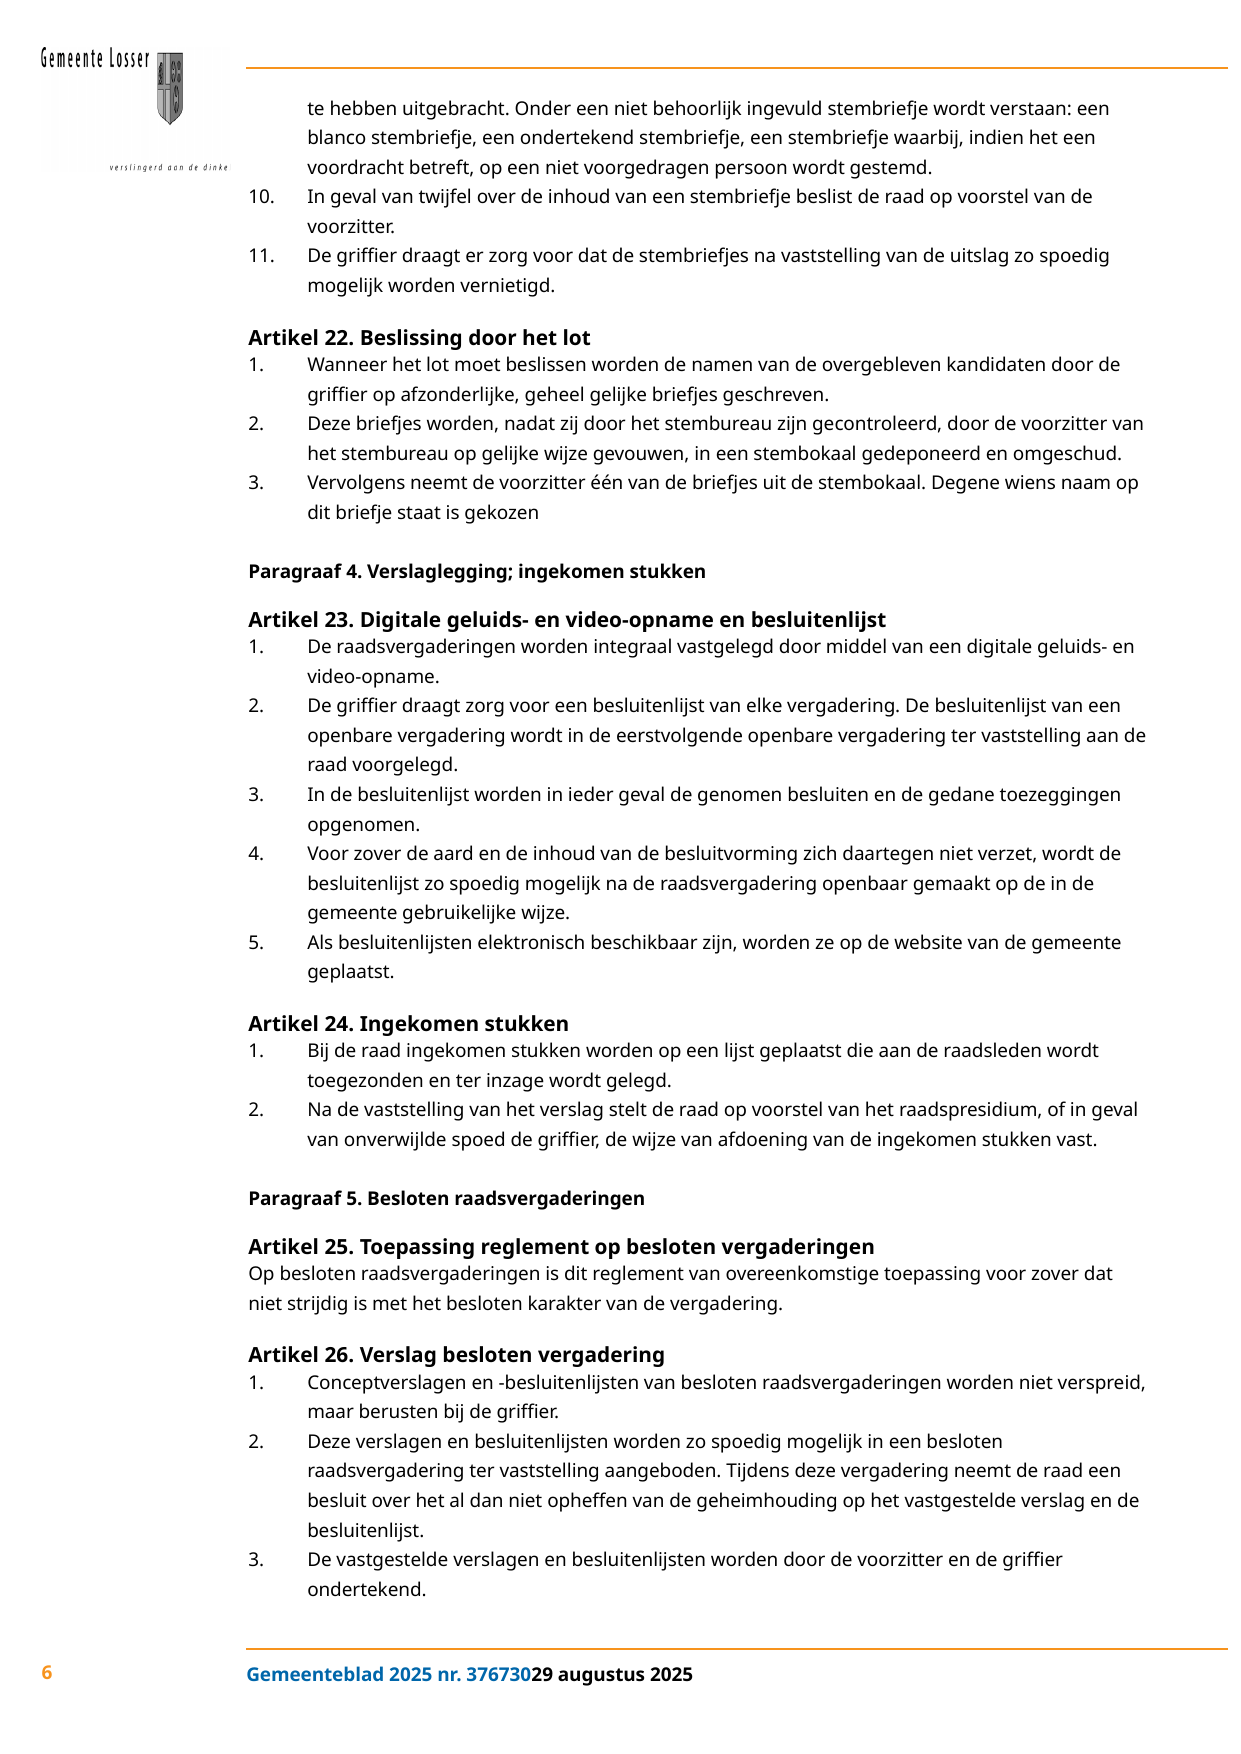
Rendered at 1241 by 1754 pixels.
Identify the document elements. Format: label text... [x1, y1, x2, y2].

list te hebben uitgebracht. Onder een niet behoorlijk ingevuld stembriefje wordt verstaan: een blanco stembriefje, een ondertekend stembriefje, een stembriefje waarbij, indien het een voordracht betreft, op een niet voorgedragen persoon wordt gestemd. [248, 95, 1152, 180]
text Paragraaf 5. Besloten raadsvergaderingen [248, 1185, 1152, 1211]
list De griffier draagt er zorg voor dat de stembriefjes na vaststelling van de uitslag zo spoedig mogelijk worden vernietigd. [248, 243, 1152, 298]
list Als besluitenlijsten elektronisch beschikbaar zijn, worden ze op de website van de gemeente geplaatst. [248, 929, 1152, 984]
list Bij de raad ingekomen stukken worden op een lijst geplaatst die aan de raadsleden wordt toegezonden en ter inzage wordt gelegd. [248, 1037, 1152, 1093]
list Conceptverslagen en -besluitenlijsten van besloten raadsvergaderingen worden niet verspreid, maar berusten bij de griffier. [248, 1369, 1152, 1424]
text Artikel 24. Ingekomen stukken [248, 1009, 1152, 1037]
text Artikel 22. Beslissing door het lot [248, 323, 1152, 351]
list Na de vaststelling van het verslag stelt de raad op voorstel van het raadspresidium, of in geval van onverwijlde spoed de griffier, de wijze van afdoening van de ingekomen stukken vast. [248, 1097, 1152, 1152]
text Artikel 26. Verslag besloten vergadering [248, 1340, 1152, 1369]
list De griffier draagt zorg voor een besluitenlijst van elke vergadering. De besluitenlijst van een openbare vergadering wordt in de eerstvolgende openbare vergadering ter vaststelling aan de raad voorgelegd. [248, 692, 1152, 777]
list In geval van twijfel over de inhoud van een stembriefje beslist de raad op voorstel van de voorzitter. [248, 183, 1152, 239]
picture [41, 47, 231, 172]
list De raadsvergaderingen worden integraal vastgelegd door middel van een digitale geluids- en video-opname. [248, 633, 1152, 688]
text Op besloten raadsvergaderingen is dit reglement van overeenkomstige toepassing voor zover dat niet strijdig is met het besloten karakter van de vergadering. [248, 1260, 1152, 1316]
list De vastgestelde verslagen en besluitenlijsten worden door de voorzitter en de griffier ondertekend. [248, 1546, 1152, 1602]
list Voor zover de aard en de inhoud van de besluitvorming zich daartegen niet verzet, wordt de besluitenlijst zo spoedig mogelijk na de raadsvergadering openbaar gemaakt op de in de gemeente gebruikelijke wijze. [248, 840, 1152, 925]
list Deze verslagen en besluitenlijsten worden zo spoedig mogelijk in een besloten raadsvergadering ter vaststelling aangeboden. Tijdens deze vergadering neemt de raad een besluit over het al dan niet opheffen van de geheimhouding op het vastgestelde verslag en de besluitenlijst. [248, 1428, 1152, 1542]
list Wanneer het lot moet beslissen worden de namen van de overgebleven kandidaten door de griffier op afzonderlijke, geheel gelijke briefjes geschreven. [248, 351, 1152, 406]
text Artikel 25. Toepassing reglement op besloten vergaderingen [248, 1232, 1152, 1260]
list Vervolgens neemt de voorzitter één van de briefjes uit de stembokaal. Degene wiens naam op dit briefje staat is gekozen [248, 469, 1152, 525]
text Paragraaf 4. Verslaglegging; ingekomen stukken [248, 558, 1152, 584]
list In de besluitenlijst worden in ieder geval de genomen besluiten en de gedane toezeggingen opgenomen. [248, 781, 1152, 836]
list Deze briefjes worden, nadat zij door het stembureau zijn gecontroleerd, door de voorzitter van het stembureau op gelijke wijze gevouwen, in een stembokaal gedeponeerd en omgeschud. [248, 410, 1152, 466]
text Artikel 23. Digitale geluids- en video-opname en besluitenlijst [248, 605, 1152, 633]
